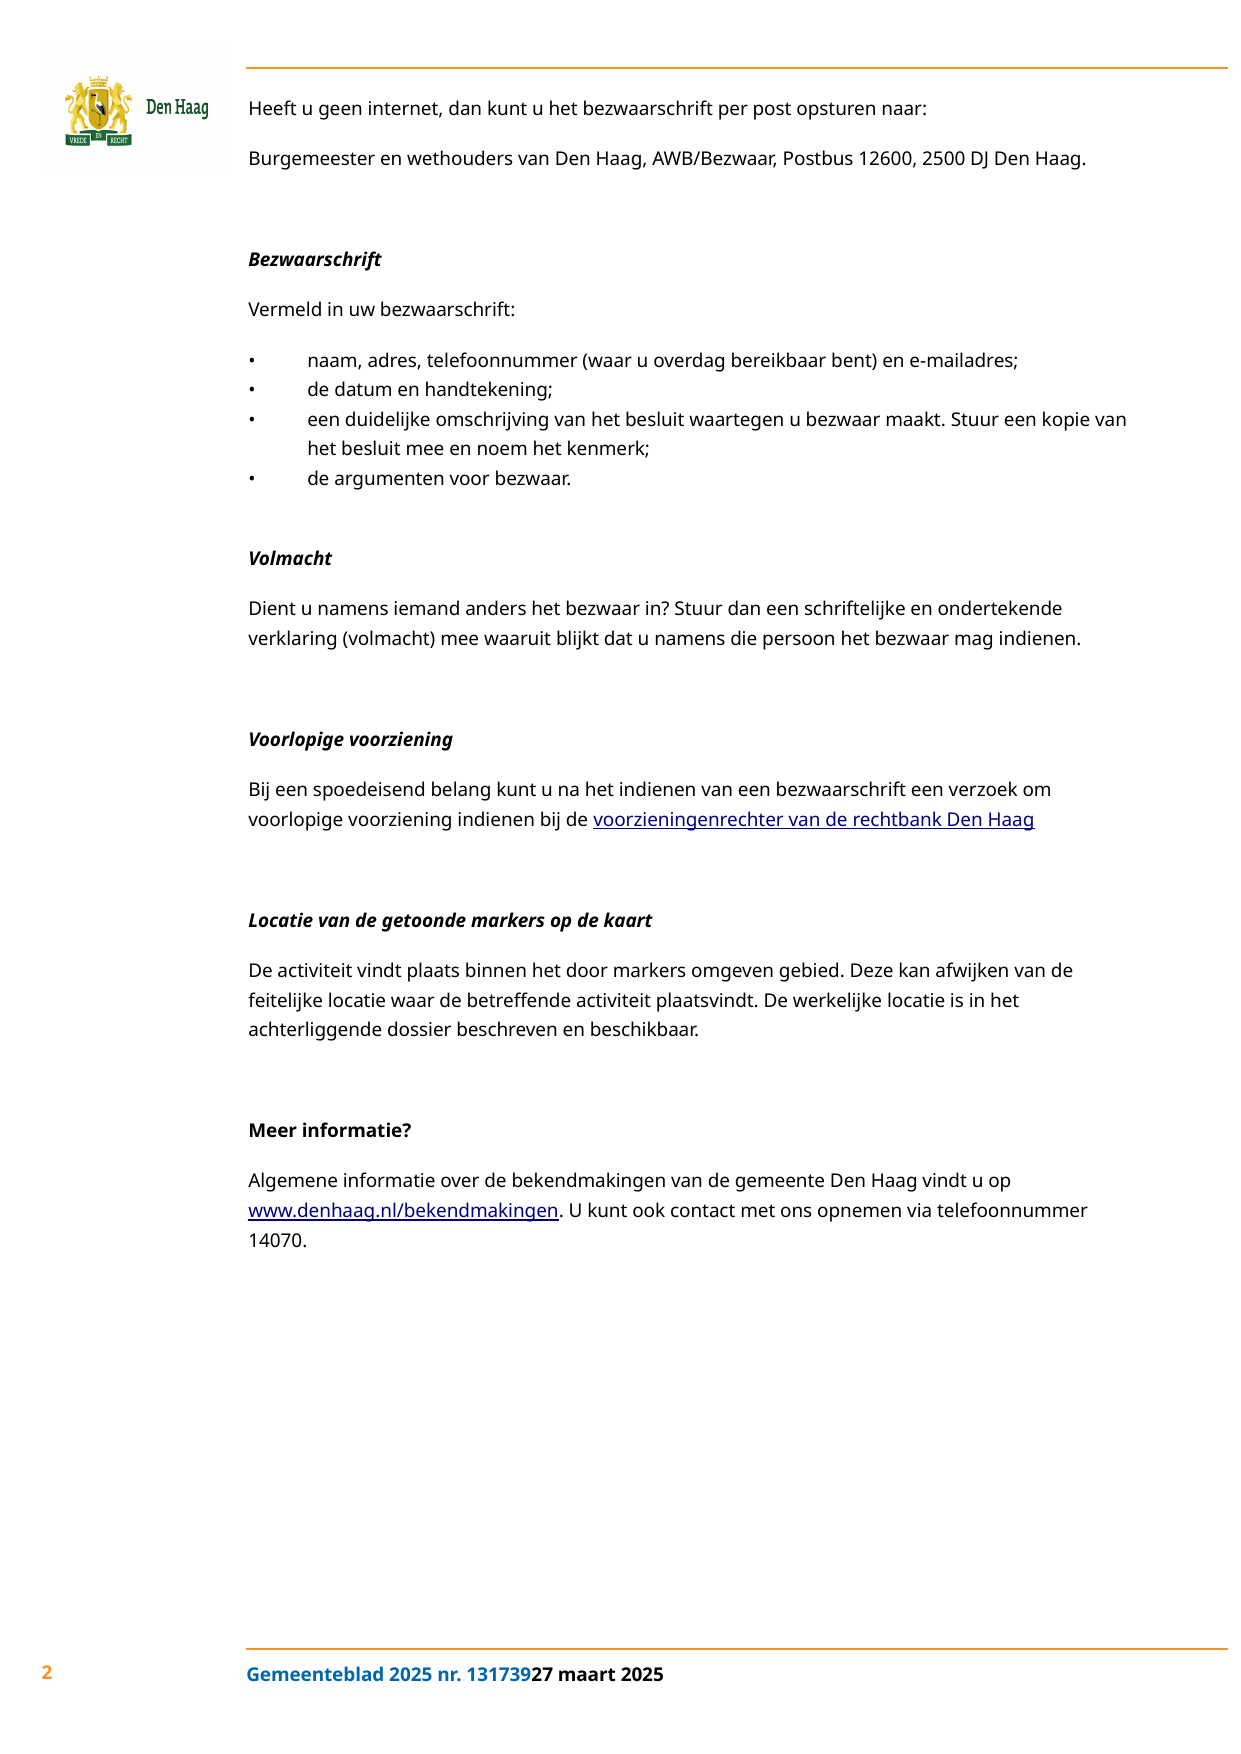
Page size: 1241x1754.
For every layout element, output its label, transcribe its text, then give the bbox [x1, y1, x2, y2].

text Heeft u geen internet, dan kunt u het bezwaarschrift per post opsturen naar: [248, 95, 1152, 121]
list de datum en handtekening; [248, 376, 1152, 402]
text Bij een spoedeisend belang kunt u na het indienen van een bezwaarschrift een verzoek om voorlopige voorziening indienen bij de voorzieningenrechter van de rechtbank Den Haag [248, 776, 1152, 832]
text Bezwaarschrift [248, 246, 1152, 272]
text Voorlopige voorziening [248, 726, 1152, 752]
text Algemene informatie over de bekendmakingen van de gemeente Den Haag vindt u op www.denhaag.nl/bekendmakingen. U kunt ook contact met ons opnemen via telefoonnummer 14070. [248, 1168, 1152, 1253]
list de argumenten voor bezwaar. [248, 465, 1152, 491]
list naam, adres, telefoonnummer (waar u overdag bereikbaar bent) en e-mailadres; [248, 347, 1152, 373]
text Burgemeester en wethouders van Den Haag, AWB/Bezwaar, Postbus 12600, 2500 DJ Den Haag. [248, 145, 1152, 171]
picture [41, 47, 231, 172]
text Vermeld in uw bezwaarschrift: [248, 296, 1152, 322]
text Meer informatie? [248, 1117, 1152, 1143]
text De activiteit vindt plaats binnen het door markers omgeven gebied. Deze kan afwijken van de feitelijke locatie waar de betreffende activiteit plaatsvindt. De werkelijke locatie is in het achterliggende dossier beschreven en beschikbaar. [248, 957, 1152, 1042]
list een duidelijke omschrijving van het besluit waartegen u bezwaar maakt. Stuur een kopie van het besluit mee en noem het kenmerk; [248, 406, 1152, 461]
text Volmacht [248, 545, 1152, 571]
text Locatie van de getoonde markers op de kaart [248, 907, 1152, 933]
text Dient u namens iemand anders het bezwaar in? Stuur dan een schriftelijke en ondertekende verklaring (volmacht) mee waaruit blijkt dat u namens die persoon het bezwaar mag indienen. [248, 596, 1152, 651]
